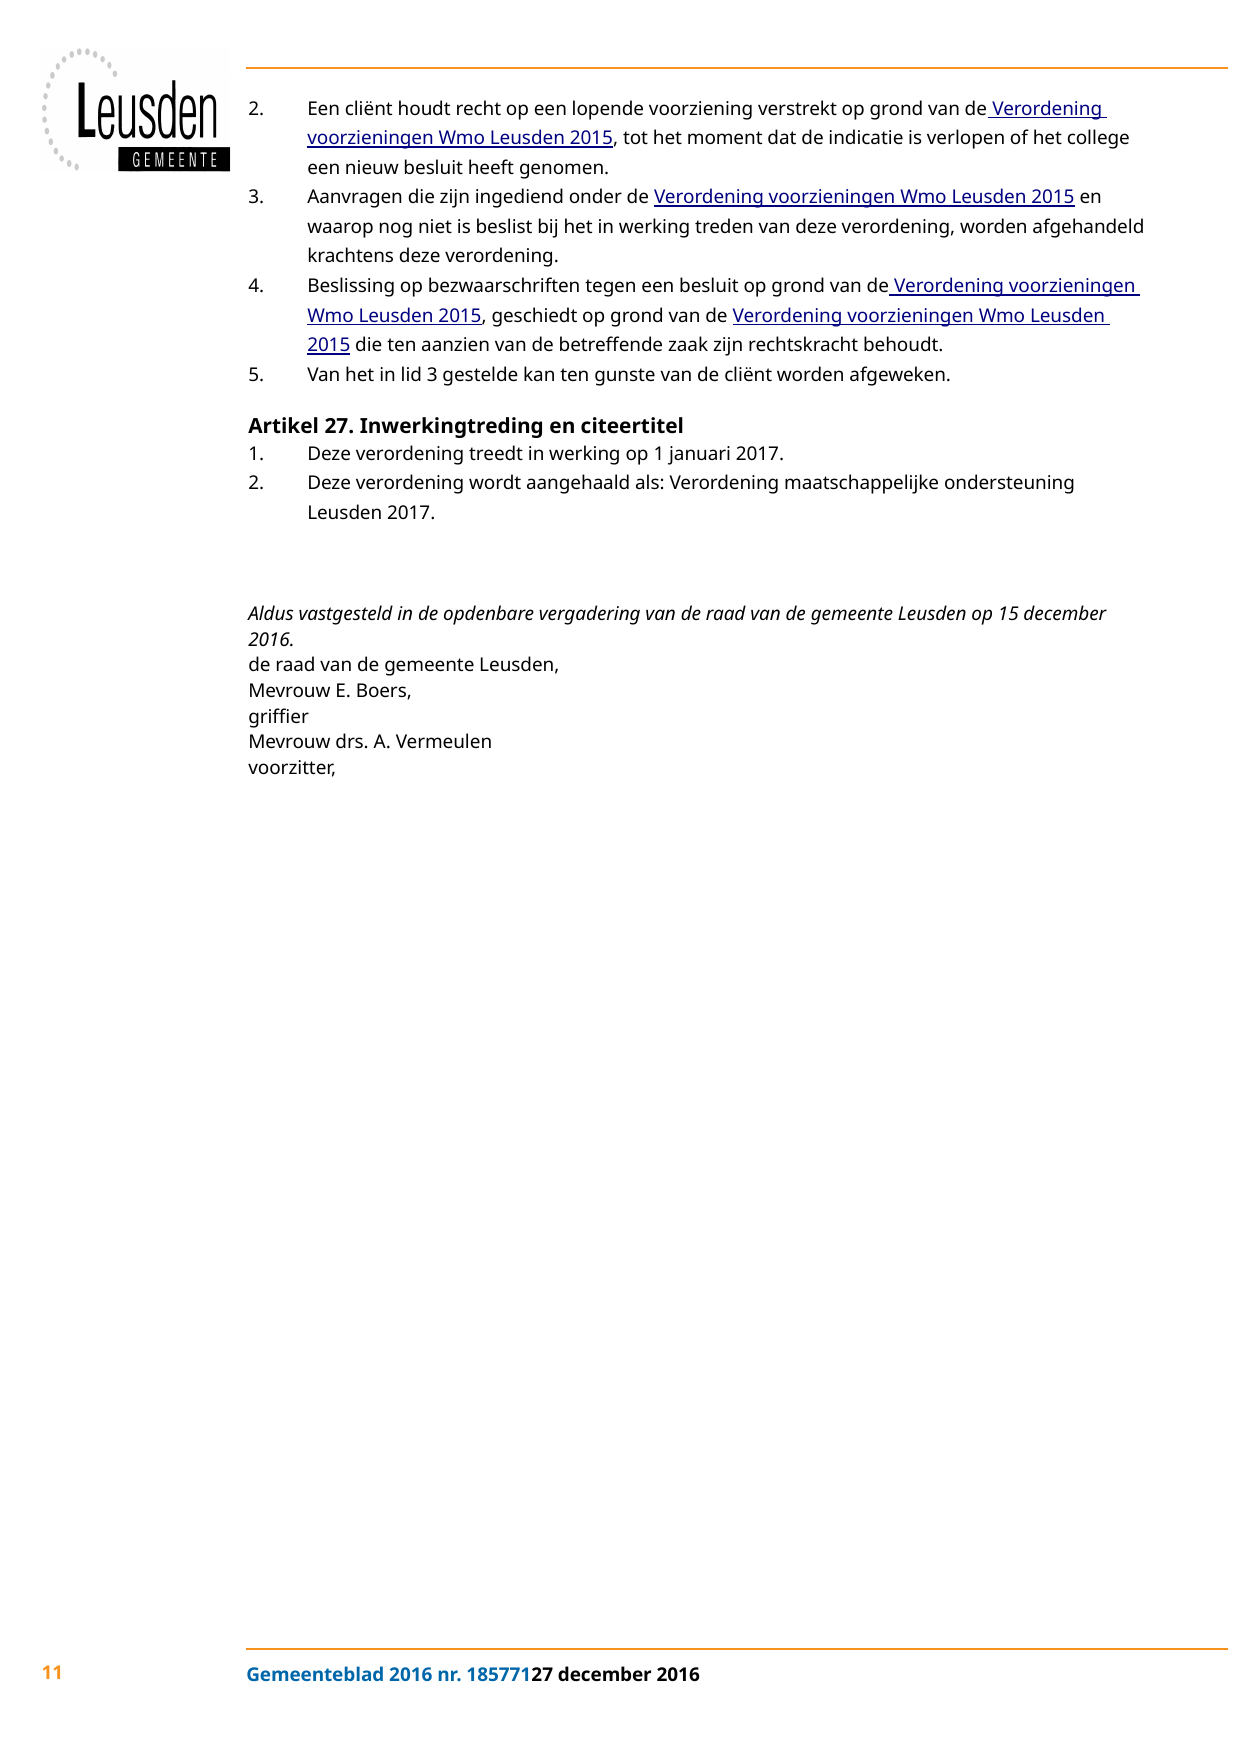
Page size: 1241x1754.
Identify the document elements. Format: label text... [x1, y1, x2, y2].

list Deze verordening wordt aangehaald als: Verordening maatschappelijke ondersteuning Leusden 2017. [248, 469, 1152, 525]
list Aanvragen die zijn ingediend onder de Verordening voorzieningen Wmo Leusden 2015 en waarop nog niet is beslist bij het in werking treden van deze verordening, worden afgehandeld krachtens deze verordening. [248, 183, 1152, 268]
text Artikel 27. Inwerkingtreding en citeertitel [248, 411, 1152, 440]
text Aldus vastgesteld in de opdenbare vergadering van de raad van de gemeente Leusden op 15 december 2016. [248, 600, 1152, 651]
list Deze verordening treedt in werking op 1 januari 2017. [248, 440, 1152, 466]
text griffier [248, 703, 1152, 729]
list Beslissing op bezwaarschriften tegen een besluit op grond van de Verordening voorzieningen Wmo Leusden 2015, geschiedt op grond van de Verordening voorzieningen Wmo Leusden 2015 die ten aanzien van de betreffende zaak zijn rechtskracht behoudt. [248, 272, 1152, 357]
text Mevrouw E. Boers, [248, 677, 1152, 703]
list Een cliënt houdt recht op een lopende voorziening verstrekt op grond van de Verordening voorzieningen Wmo Leusden 2015, tot het moment dat de indicatie is verlopen of het college een nieuw besluit heeft genomen. [248, 95, 1152, 180]
text voorzitter, [248, 754, 1152, 780]
text de raad van de gemeente Leusden, [248, 651, 1152, 677]
list Van het in lid 3 gestelde kan ten gunste van de cliënt worden afgeweken. [248, 361, 1152, 387]
picture [41, 47, 231, 172]
text Mevrouw drs. A. Vermeulen [248, 729, 1152, 754]
